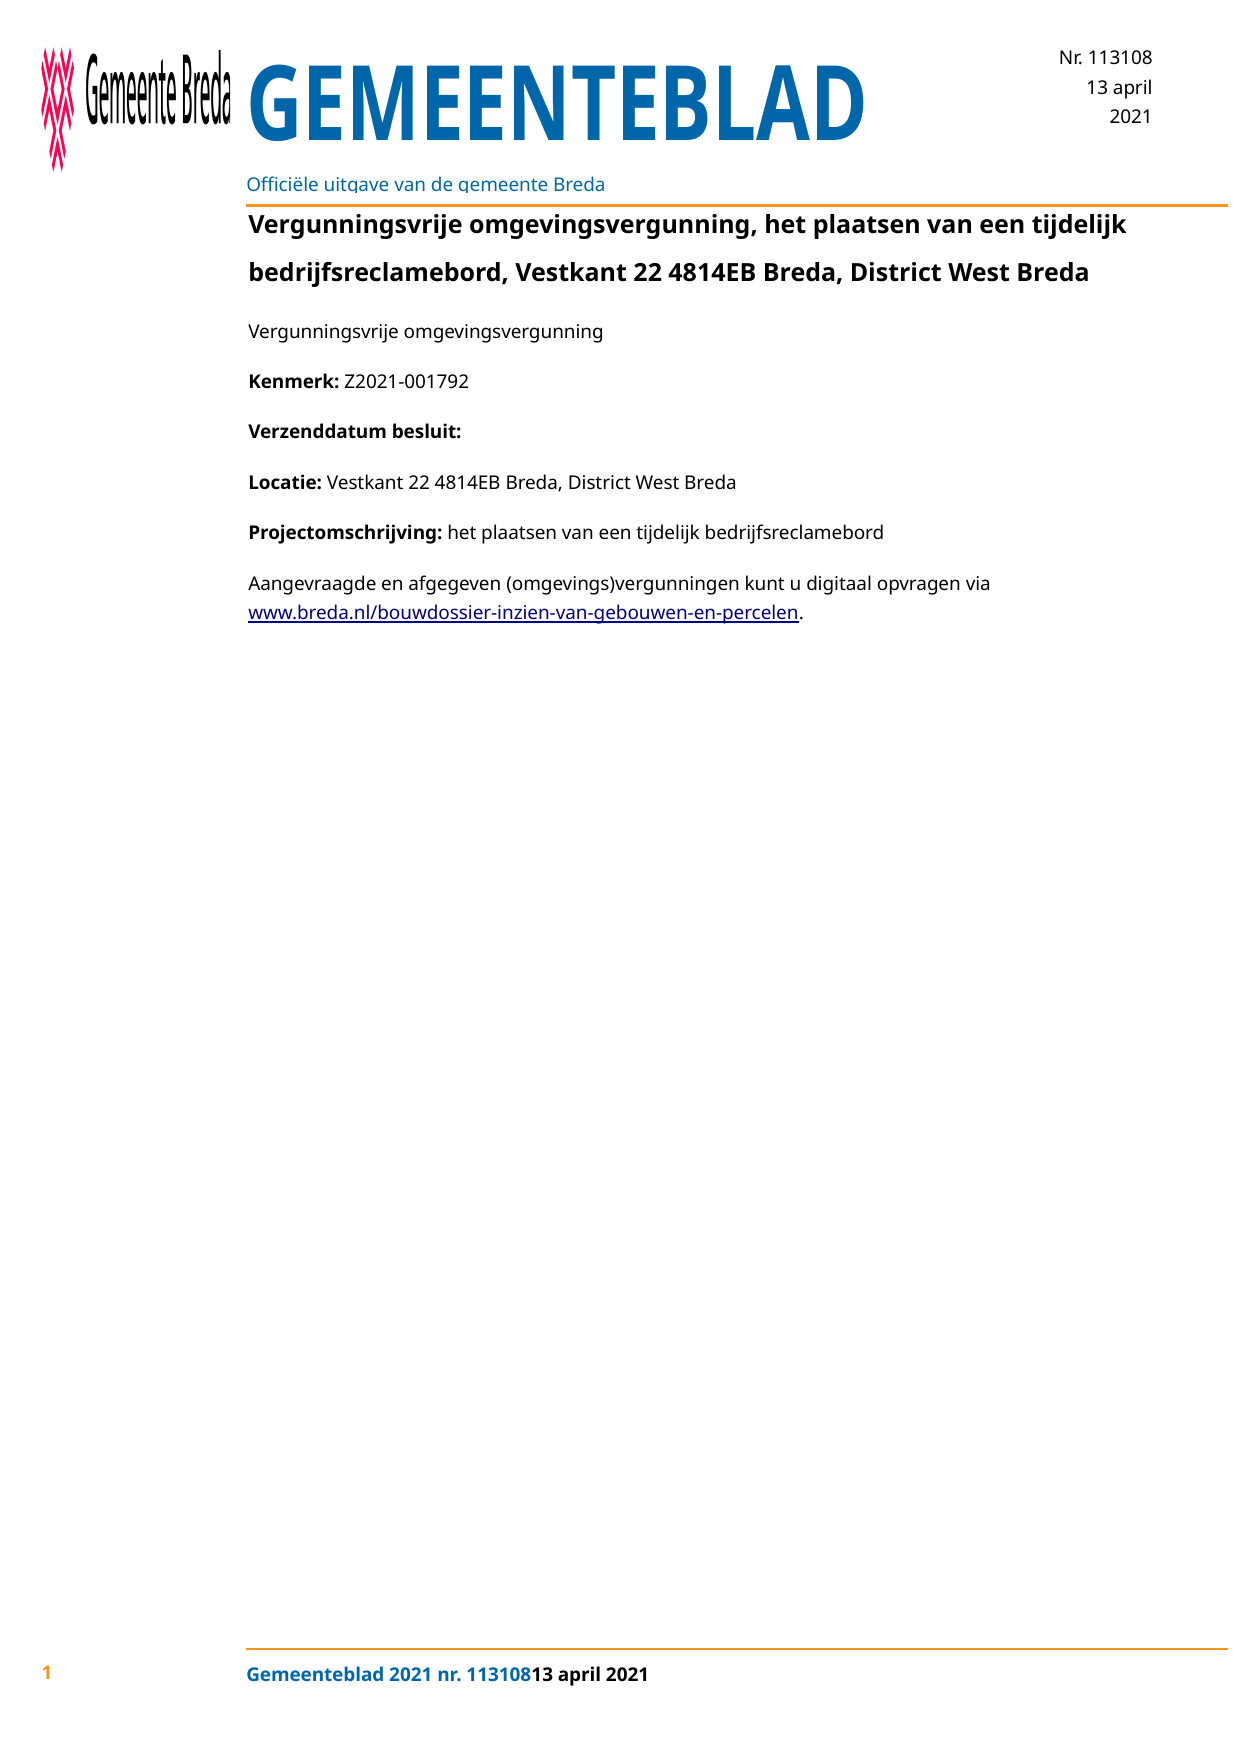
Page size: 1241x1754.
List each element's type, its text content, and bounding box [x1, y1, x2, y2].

text Kenmerk: Z2021-001792 [248, 368, 1152, 394]
text Verzenddatum besluit: [248, 419, 1152, 444]
text Locatie: Vestkant 22 4814EB Breda, District West Breda [248, 469, 1152, 495]
text Aangevraagde en afgegeven (omgevings)vergunningen kunt u digitaal opvragen via www.breda.nl/bouwdossier-inzien-van-gebouwen-en-percelen. [248, 570, 1152, 625]
text Projectomschrijving: het plaatsen van een tijdelijk bedrijfsreclamebord [248, 519, 1152, 545]
text Vergunningsvrije omgevingsvergunning, het plaatsen van een tijdelijk bedrijfsreclamebord, Vestkant 22 4814EB Breda, District West Breda [248, 207, 1152, 288]
picture [41, 47, 231, 172]
text Vergunningsvrije omgevingsvergunning [248, 318, 1152, 344]
